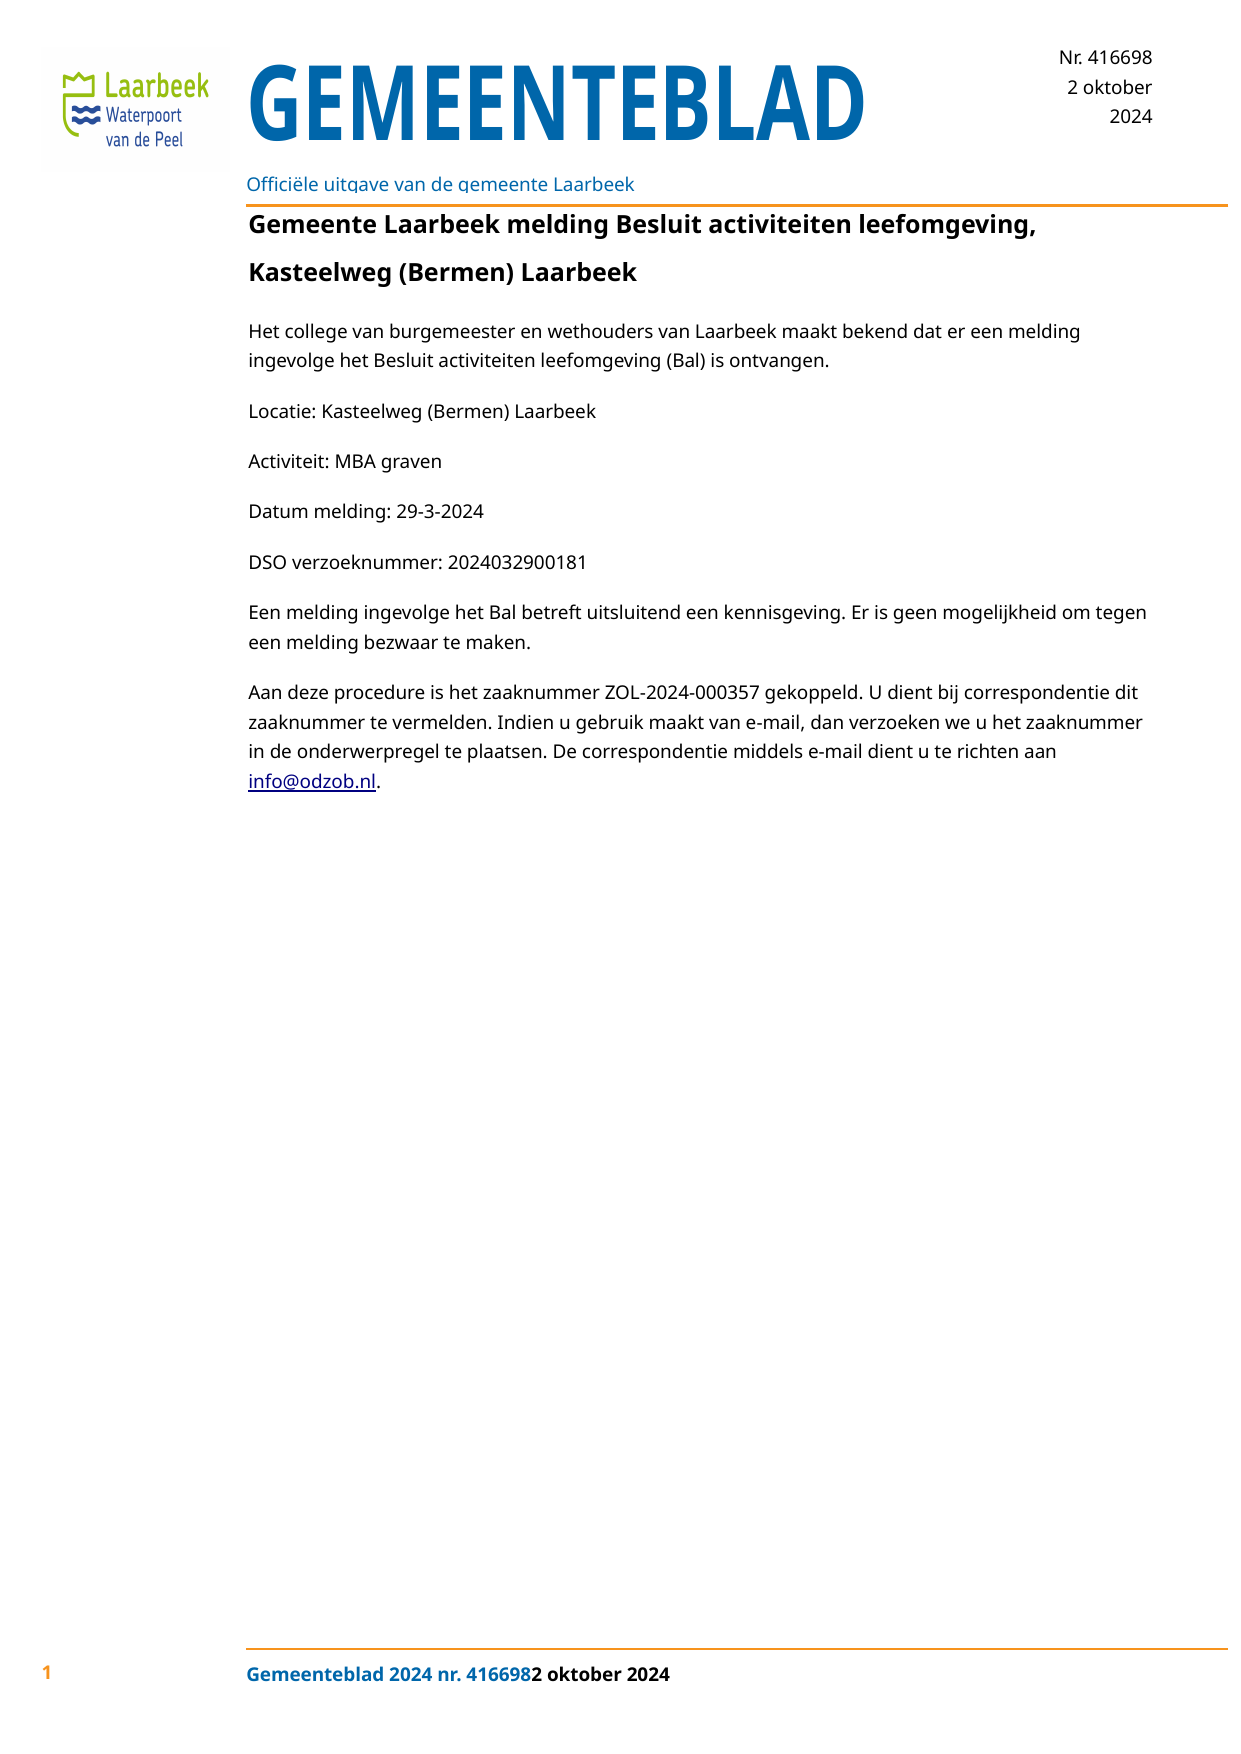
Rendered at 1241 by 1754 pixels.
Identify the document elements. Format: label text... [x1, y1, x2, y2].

text DSO verzoeknummer: 2024032900181 [248, 549, 1152, 575]
text Locatie: Kasteelweg (Bermen) Laarbeek [248, 398, 1152, 424]
text Aan deze procedure is het zaaknummer ZOL-2024-000357 gekoppeld. U dient bij correspondentie dit zaaknummer te vermelden. Indien u gebruik maakt van e-mail, dan verzoeken we u het zaaknummer in de onderwerpregel te plaatsen. De correspondentie middels e-mail dient u te richten aan info@odzob.nl. [248, 679, 1152, 794]
text Gemeente Laarbeek melding Besluit activiteiten leefomgeving, Kasteelweg (Bermen) Laarbeek [248, 207, 1152, 288]
text Datum melding: 29-3-2024 [248, 499, 1152, 524]
text Het college van burgemeester en wethouders van Laarbeek maakt bekend dat er een melding ingevolge het Besluit activiteiten leefomgeving (Bal) is ontvangen. [248, 318, 1152, 373]
text Activiteit: MBA graven [248, 448, 1152, 474]
picture [41, 47, 231, 172]
text Een melding ingevolge het Bal betreft uitsluitend een kennisgeving. Er is geen mogelijkheid om tegen een melding bezwaar te maken. [248, 599, 1152, 655]
